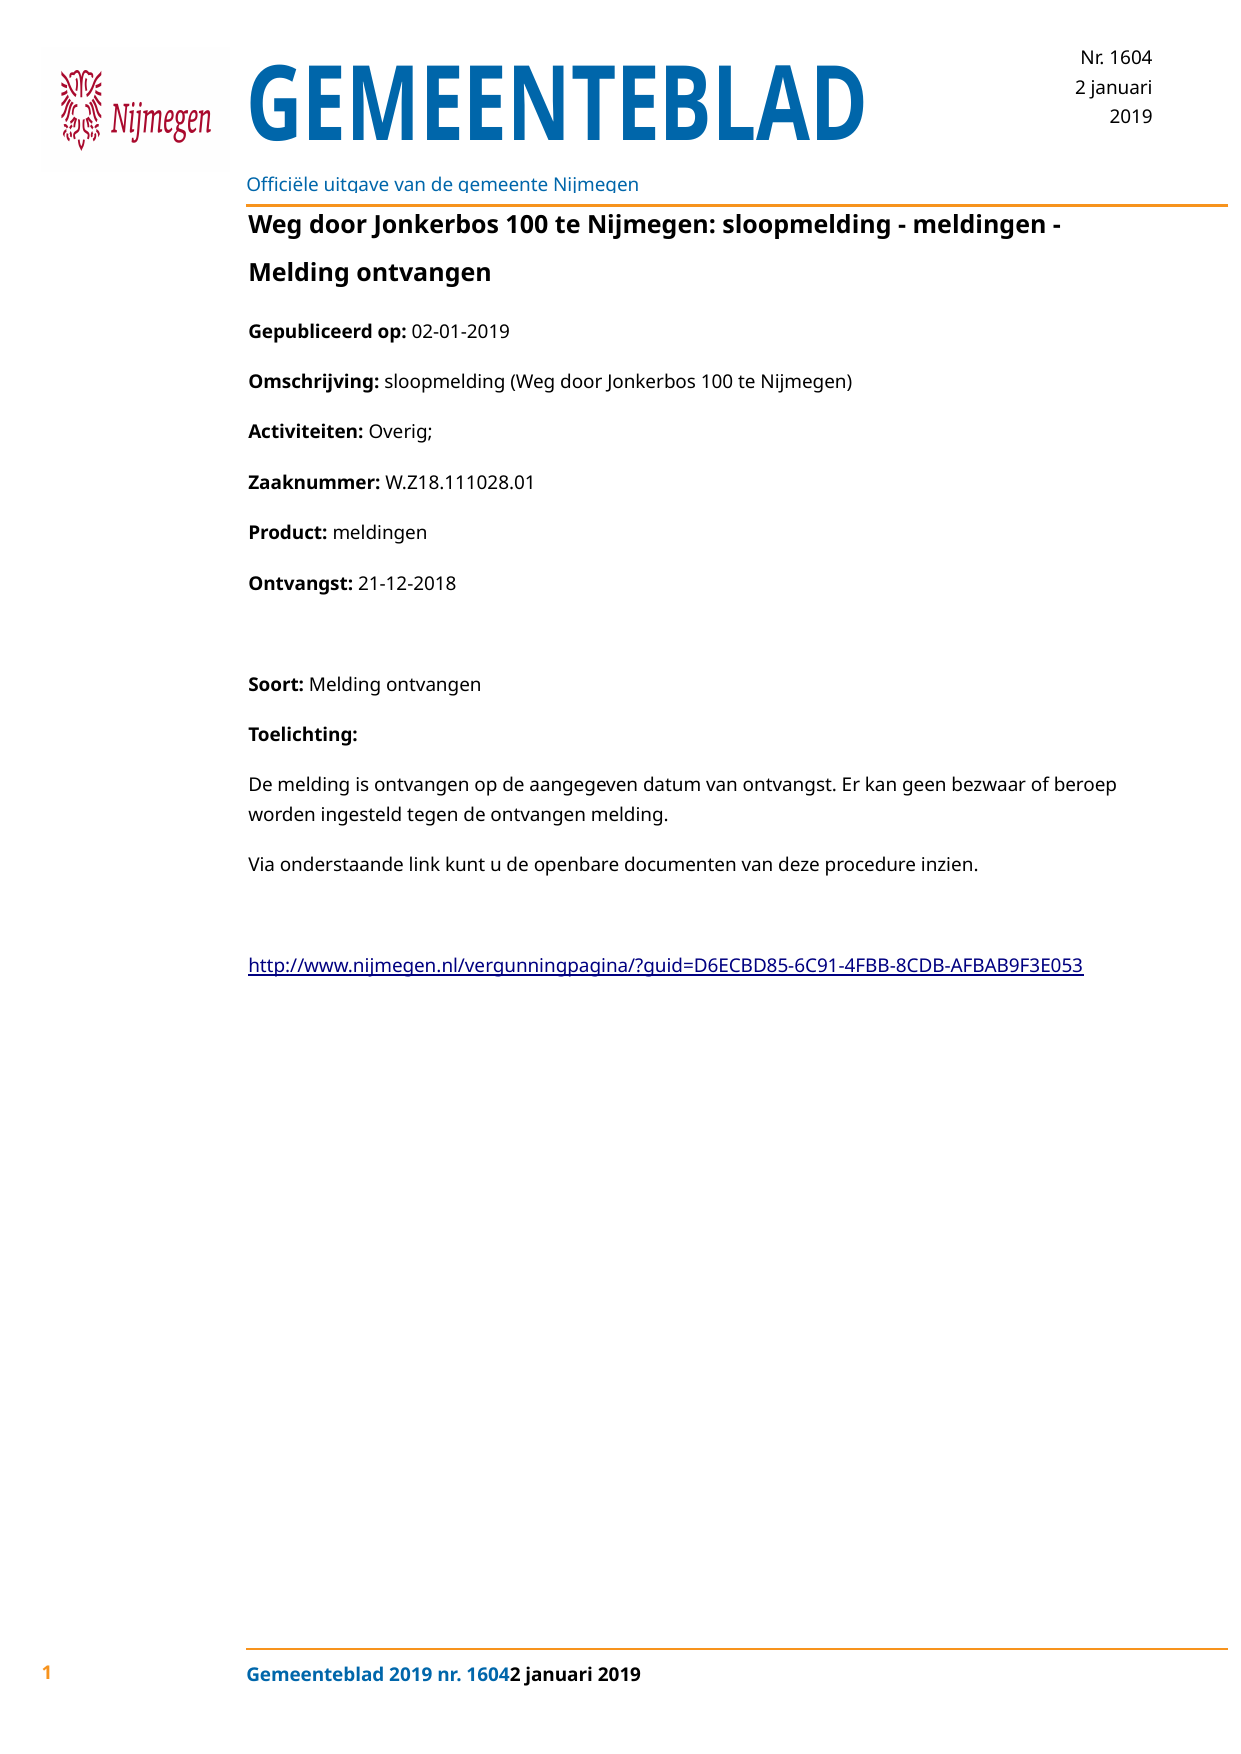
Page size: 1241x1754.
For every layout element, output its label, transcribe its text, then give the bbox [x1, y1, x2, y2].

text Toelichting: [248, 721, 1152, 747]
text Weg door Jonkerbos 100 te Nijmegen: sloopmelding - meldingen - Melding ontvangen [248, 207, 1152, 288]
text http://www.nijmegen.nl/vergunningpagina/?guid=D6ECBD85-6C91-4FBB-8CDB-AFBAB9F3E053 [248, 952, 1152, 978]
text Product: meldingen [248, 519, 1152, 545]
text Activiteiten: Overig; [248, 419, 1152, 444]
text Ontvangst: 21-12-2018 [248, 570, 1152, 596]
text Zaaknummer: W.Z18.111028.01 [248, 469, 1152, 495]
text Soort: Melding ontvangen [248, 671, 1152, 697]
text Gepubliceerd op: 02-01-2019 [248, 318, 1152, 344]
picture [41, 47, 231, 172]
text Via onderstaande link kunt u de openbare documenten van deze procedure inzien. [248, 852, 1152, 877]
text Omschrijving: sloopmelding (Weg door Jonkerbos 100 te Nijmegen) [248, 368, 1152, 394]
text De melding is ontvangen op de aangegeven datum van ontvangst. Er kan geen bezwaar of beroep worden ingesteld tegen de ontvangen melding. [248, 772, 1152, 827]
